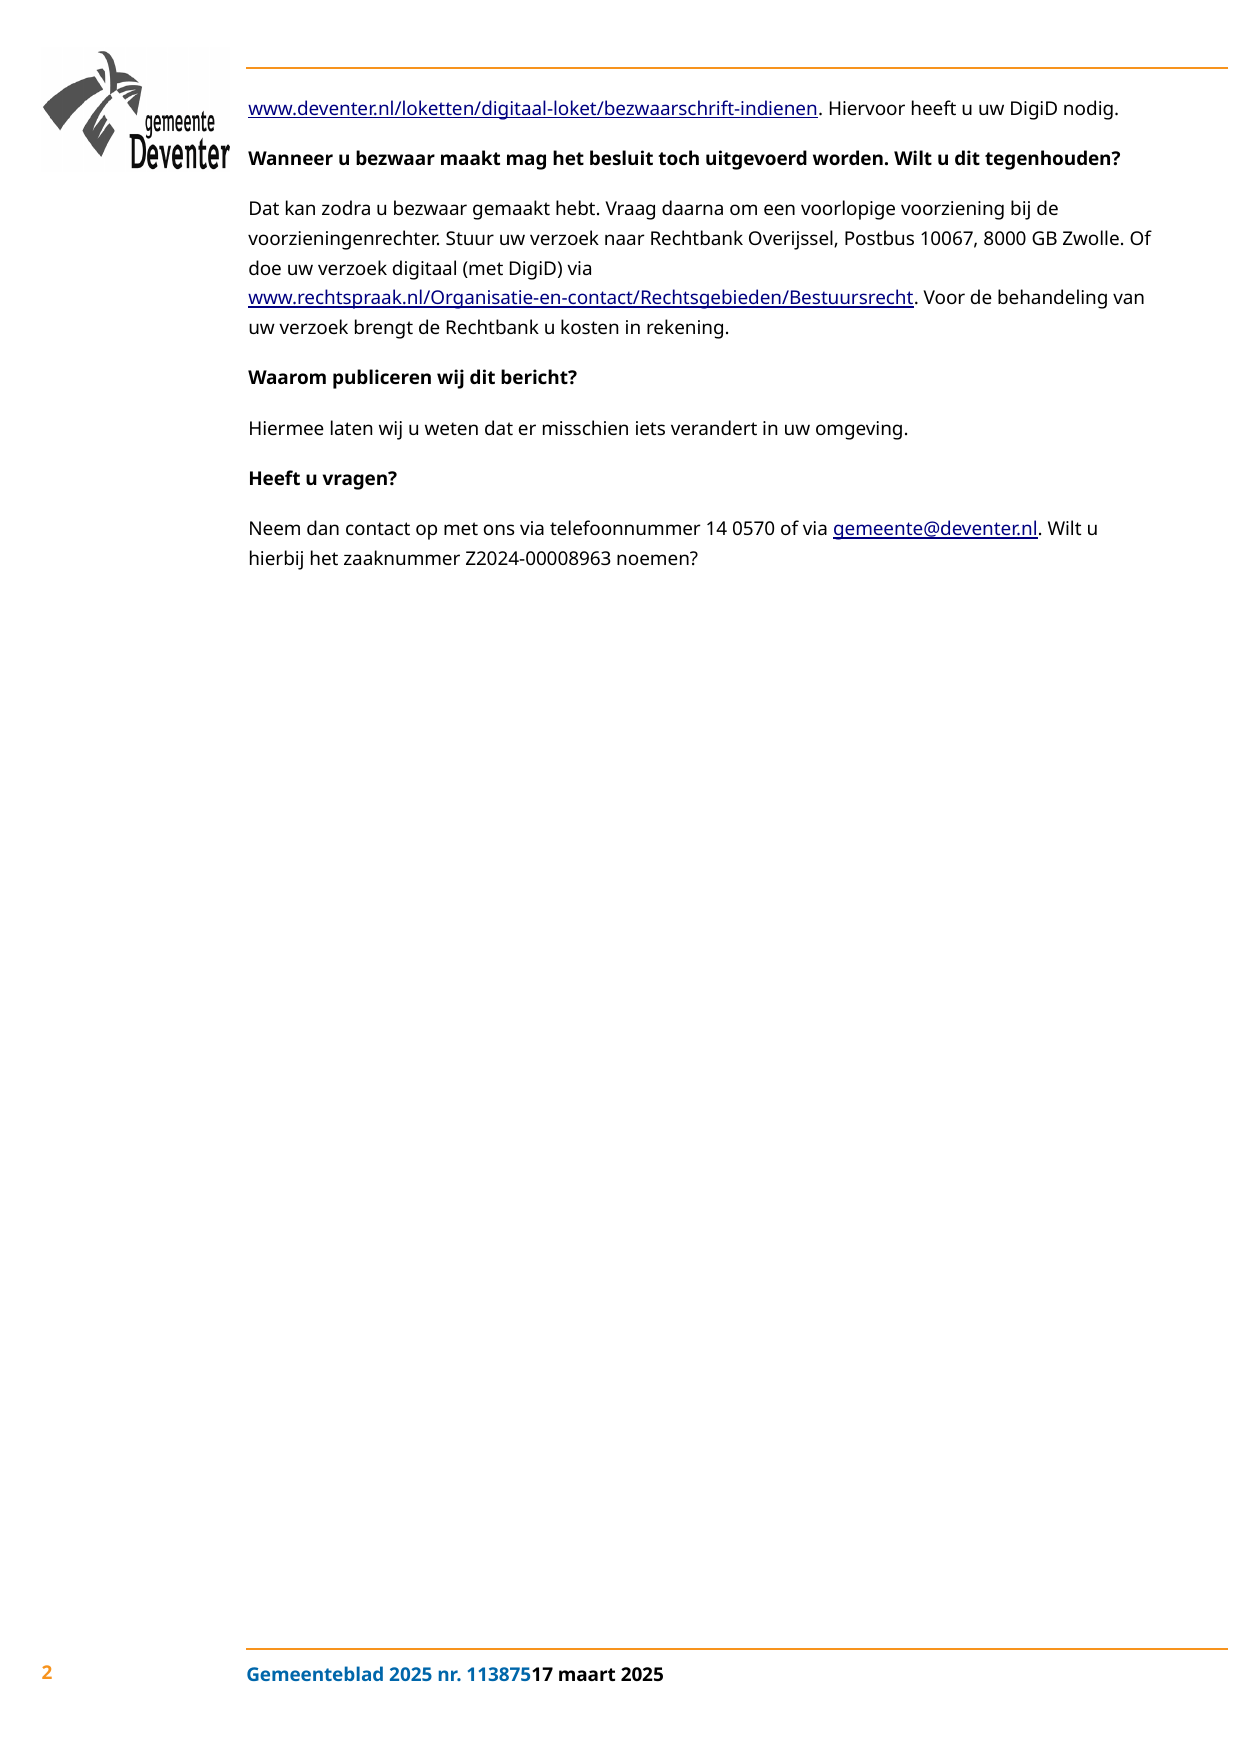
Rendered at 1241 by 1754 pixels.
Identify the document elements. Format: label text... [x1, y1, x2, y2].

text Heeft u vragen? [248, 465, 1152, 491]
text Hiermee laten wij u weten dat er misschien iets verandert in uw omgeving. [248, 415, 1152, 441]
picture [41, 47, 231, 172]
text Waarom publiceren wij dit bericht? [248, 364, 1152, 390]
text Neem dan contact op met ons via telefoonnummer 14 0570 of via gemeente@deventer.nl. Wilt u hierbij het zaaknummer Z2024-00008963 noemen? [248, 516, 1152, 571]
text Wanneer u bezwaar maakt mag het besluit toch uitgevoerd worden. Wilt u dit tegenhouden? [248, 145, 1152, 171]
text Dat kan zodra u bezwaar gemaakt hebt. Vraag daarna om een voorlopige voorziening bij de voorzieningenrechter. Stuur uw verzoek naar Rechtbank Overijssel, Postbus 10067, 8000 GB Zwolle. Of doe uw verzoek digitaal (met DigiD) via www.rechtspraak.nl/Organisatie-en-contact/Rechtsgebieden/Bestuursrecht. Voor de behandeling van uw verzoek brengt de Rechtbank u kosten in rekening. [248, 196, 1152, 340]
text www.deventer.nl/loketten/digitaal-loket/bezwaarschrift-indienen. Hiervoor heeft u uw DigiD nodig. [248, 95, 1152, 121]
